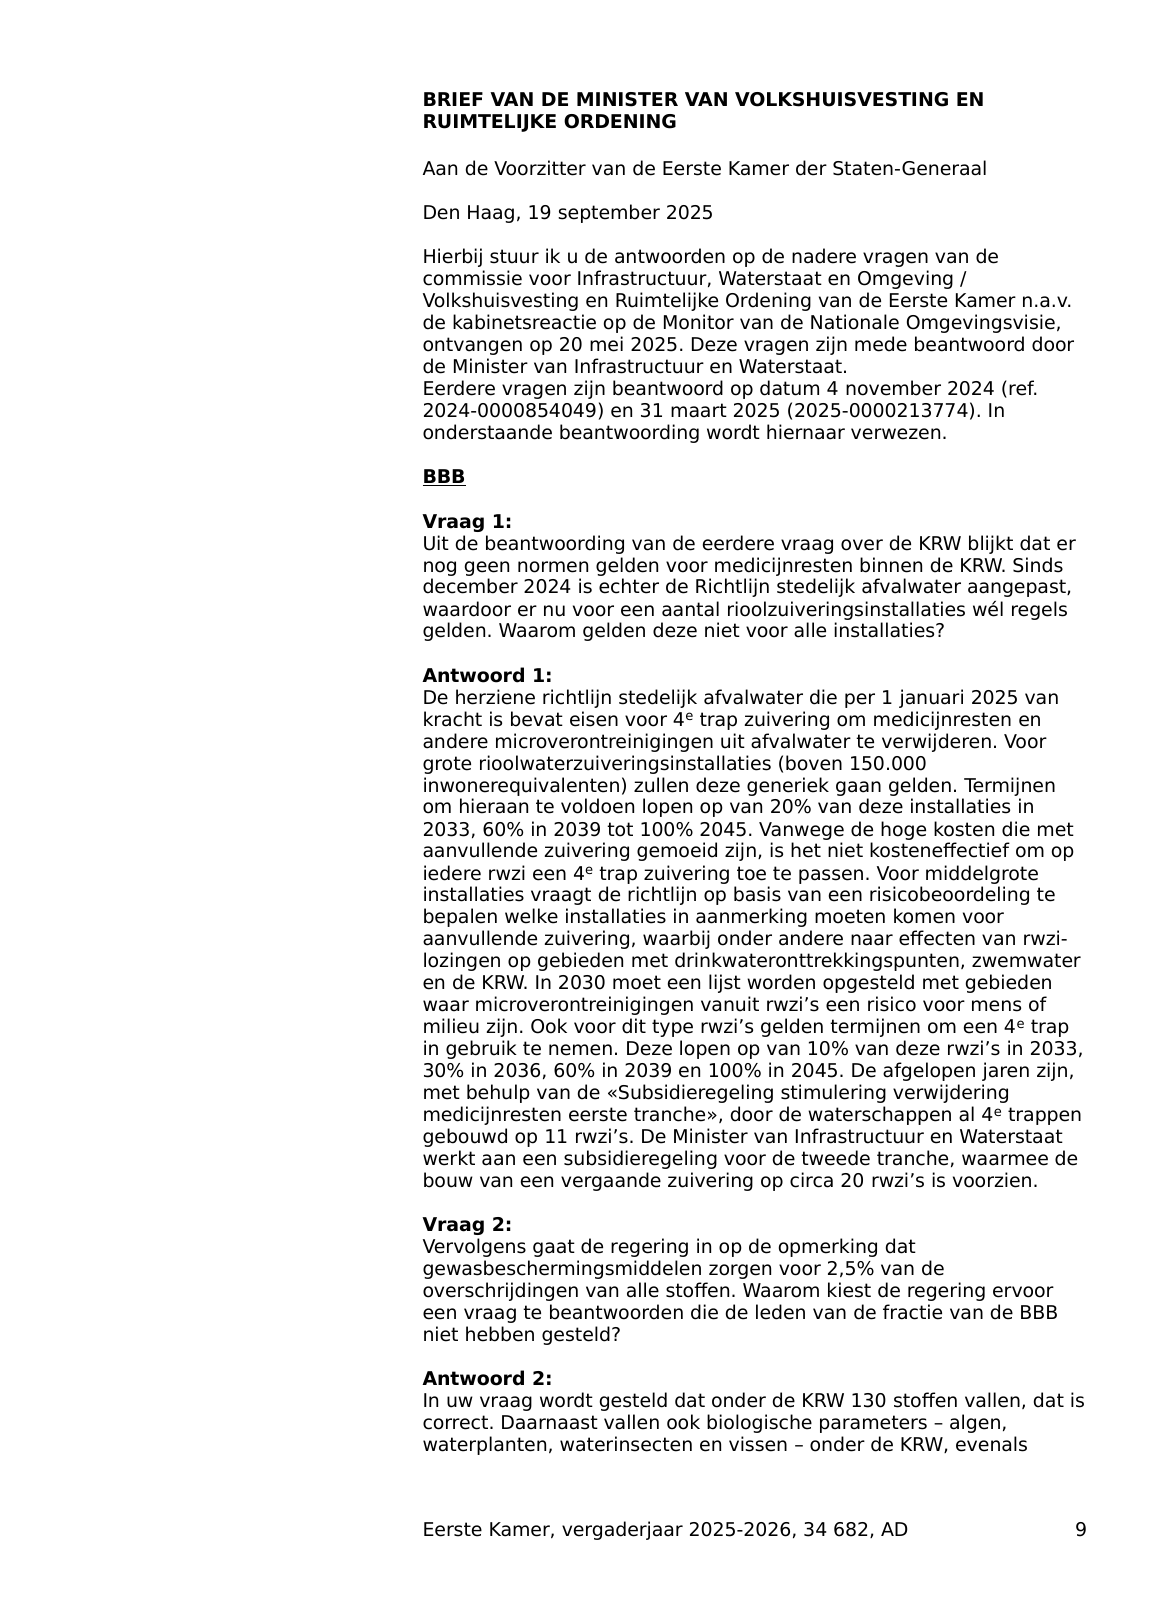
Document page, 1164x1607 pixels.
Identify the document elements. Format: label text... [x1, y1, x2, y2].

text Aan de Voorzitter van de Eerste Kamer der Staten-Generaal [422, 158, 1087, 180]
subtitle BBB [422, 466, 1087, 488]
subtitle BRIEF VAN DE MINISTER VAN VOLKSHUISVESTING EN RUIMTELIJKE ORDENING [422, 89, 1087, 133]
text Vervolgens gaat de regering in op de opmerking dat gewasbeschermingsmiddelen zorgen voor 2,5% van de overschrijdingen van alle stoffen. Waarom kiest de regering ervoor een vraag te beantwoorden die de leden van de fractie van de BBB niet hebben gesteld? [422, 1236, 1087, 1346]
text Antwoord 2: [422, 1368, 1087, 1390]
text Antwoord 1: [422, 664, 1087, 687]
text Eerdere vragen zijn beantwoord op datum 4 november 2024 (ref. 2024-0000854049) en 31 maart 2025 (2025-0000213774). In onderstaande beantwoording wordt hiernaar verwezen. [422, 378, 1087, 444]
text Uit de beantwoording van de eerdere vraag over de KRW blijkt dat er nog geen normen gelden voor medicijnresten binnen de KRW. Sinds december 2024 is echter de Richtlijn stedelijk afvalwater aangepast, waardoor er nu voor een aantal rioolzuiveringsinstallaties wél regels gelden. Waarom gelden deze niet voor alle installaties? [422, 532, 1087, 642]
text Vraag 1: [422, 511, 1087, 532]
text De herziene richtlijn stedelijk afvalwater die per 1 januari 2025 van kracht is bevat eisen voor 4e trap zuivering om medicijnresten en andere microverontreinigingen uit afvalwater te verwijderen. Voor grote rioolwaterzuiveringsinstallaties (boven 150.000 inwonerequivalenten) zullen deze generiek gaan gelden. Termijnen om hieraan te voldoen lopen op van 20% van deze installaties in 2033, 60% in 2039 tot 100% 2045. Vanwege de hoge kosten die met aanvullende zuivering gemoeid zijn, is het niet kosteneffectief om op iedere rwzi een 4e trap zuivering toe te passen. Voor middelgrote installaties vraagt de richtlijn op basis van een risicobeoordeling te bepalen welke installaties in aanmerking moeten komen voor aanvullende zuivering, waarbij onder andere naar effecten van rwzi-lozingen op gebieden met drinkwateronttrekkingspunten, zwemwater en de KRW. In 2030 moet een lijst worden opgesteld met gebieden waar microverontreinigingen vanuit rwzi’s een risico voor mens of milieu zijn. Ook voor dit type rwzi’s gelden termijnen om een 4e trap in gebruik te nemen. Deze lopen op van 10% van deze rwzi’s in 2033, 30% in 2036, 60% in 2039 en 100% in 2045. De afgelopen jaren zijn, met behulp van de «Subsidieregeling stimulering verwijdering medicijnresten eerste tranche», door de waterschappen al 4e trappen gebouwd op 11 rwzi’s. De Minister van Infrastructuur en Waterstaat werkt aan een subsidieregeling voor de tweede tranche, waarmee de bouw van een vergaande zuivering op circa 20 rwzi’s is voorzien. [422, 687, 1087, 1192]
text Vraag 2: [422, 1214, 1087, 1236]
text In uw vraag wordt gesteld dat onder de KRW 130 stoffen vallen, dat is correct. Daarnaast vallen ook biologische parameters – algen, waterplanten, waterinsecten en vissen – onder de KRW, evenals [422, 1390, 1087, 1456]
text Den Haag, 19 september 2025 [422, 202, 1087, 224]
text Hierbij stuur ik u de antwoorden op de nadere vragen van de commissie voor Infrastructuur, Waterstaat en Omgeving / Volkshuisvesting en Ruimtelijke Ordening van de Eerste Kamer n.a.v. de kabinetsreactie op de Monitor van de Nationale Omgevingsvisie, ontvangen op 20 mei 2025. Deze vragen zijn mede beantwoord door de Minister van Infrastructuur en Waterstaat. [422, 246, 1087, 378]
